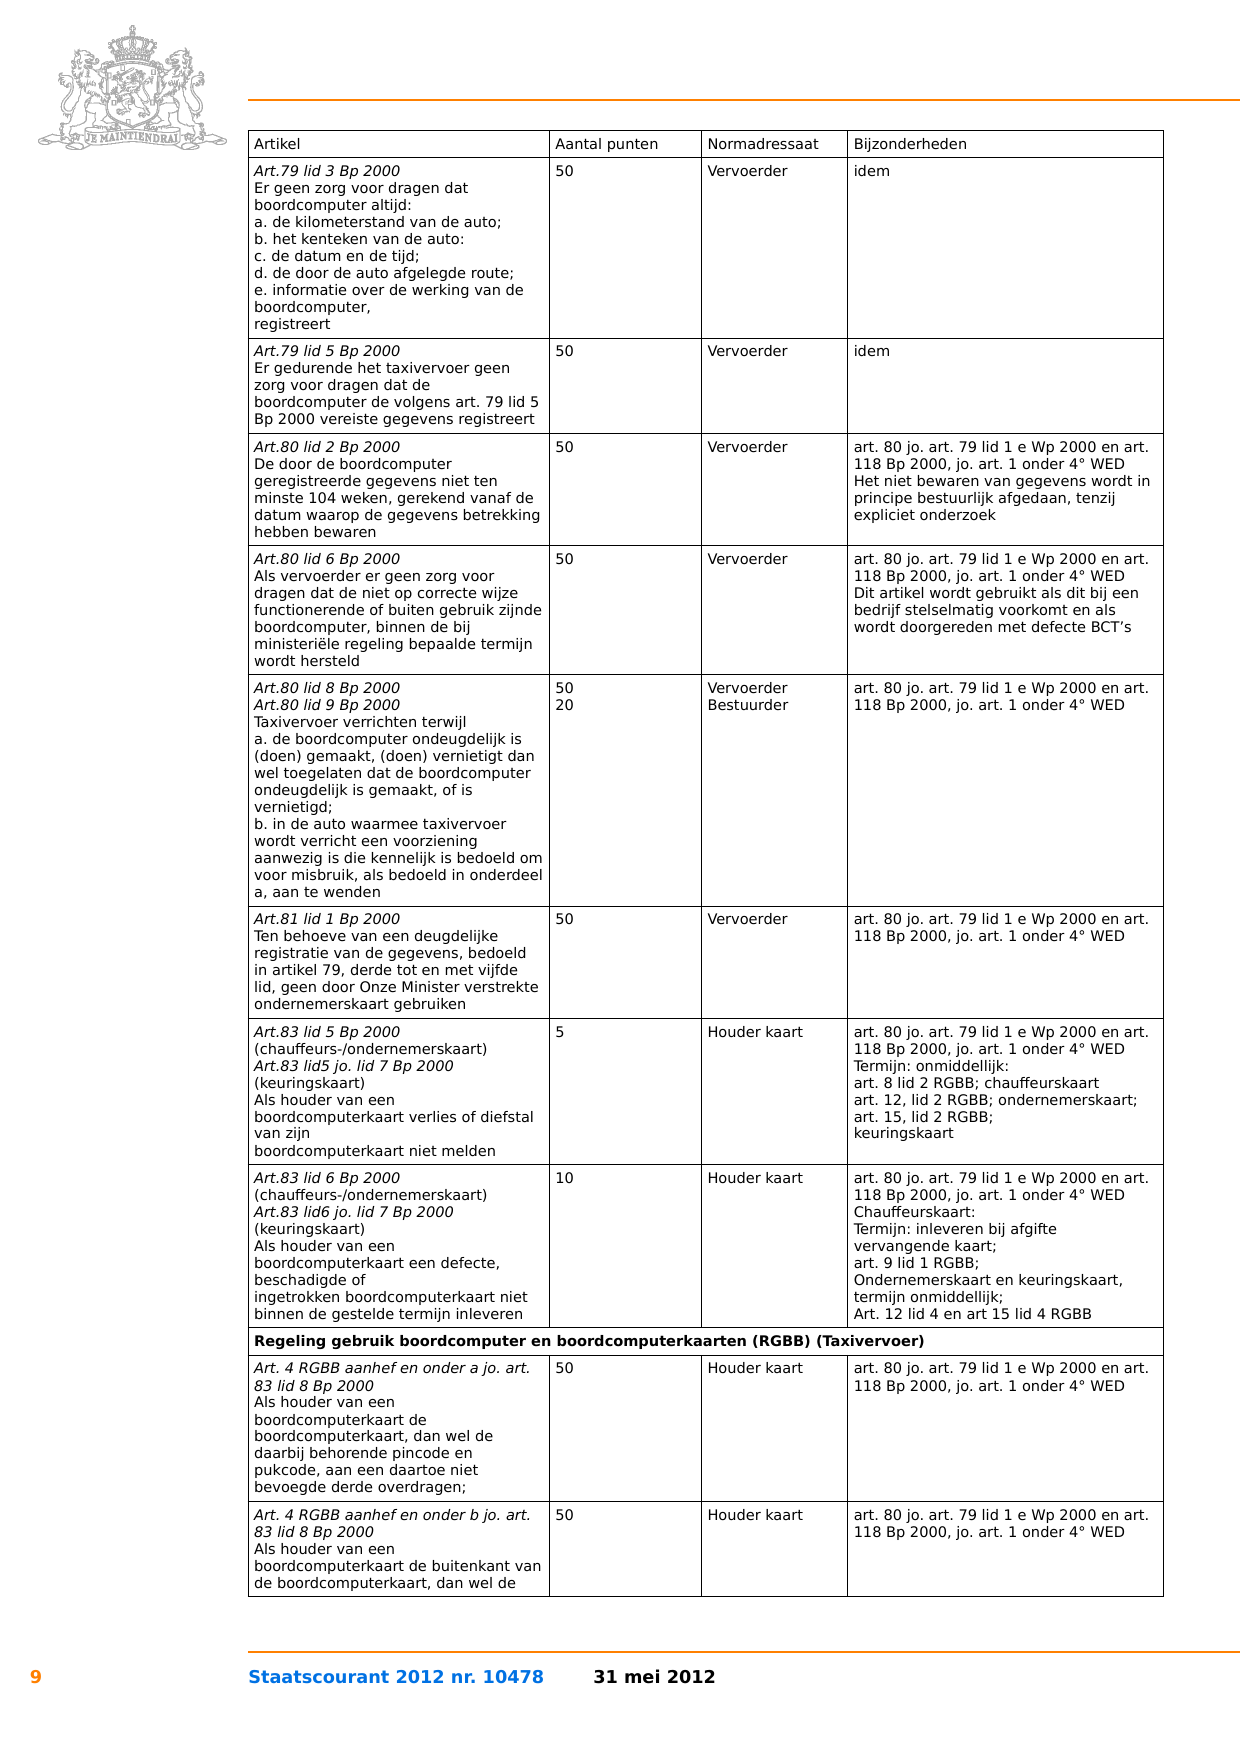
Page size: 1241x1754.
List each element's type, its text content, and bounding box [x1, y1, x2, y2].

table_cell Art.79 lid 3 Bp 2000 Er geen zorg voor dragen dat boordcomputer altijd: a. de kilometerstand van de auto; b. het kenteken van de auto: c. de datum en de tijd; d. de door de auto afgelegde route; e. informatie over de werking van de boordcomputer, registreert [249, 158, 549, 337]
table_cell Houder kaart [702, 1502, 847, 1596]
table_cell Art.80 lid 2 Bp 2000 De door de boordcomputer geregistreerde gegevens niet ten minste 104 weken, gerekend vanaf de datum waarop de gegevens betrekking hebben bewaren [249, 434, 549, 545]
table_cell art. 80 jo. art. 79 lid 1 e Wp 2000 en art. 118 Bp 2000, jo. art. 1 onder 4° WED [848, 1502, 1163, 1596]
table_cell art. 80 jo. art. 79 lid 1 e Wp 2000 en art. 118 Bp 2000, jo. art. 1 onder 4° WED Het niet bewaren van gegevens wordt in principe bestuurlijk afgedaan, tenzij expliciet onderzoek [848, 434, 1163, 545]
table_cell art. 80 jo. art. 79 lid 1 e Wp 2000 en art. 118 Bp 2000, jo. art. 1 onder 4° WED Termijn: onmiddellijk: art. 8 lid 2 RGBB; chauffeurskaart art. 12, lid 2 RGBB; ondernemerskaart; art. 15, lid 2 RGBB; keuringskaart [848, 1019, 1163, 1164]
table_cell Vervoerder Bestuurder [702, 675, 847, 906]
table_cell 50 [550, 434, 701, 545]
table_cell 50 20 [550, 675, 701, 906]
table_cell Art.80 lid 8 Bp 2000 Art.80 lid 9 Bp 2000 Taxivervoer verrichten terwijl a. de boordcomputer ondeugdelijk is (doen) gemaakt, (doen) vernietigt dan wel toegelaten dat de boordcomputer ondeugdelijk is gemaakt, of is vernietigd; b. in de auto waarmee taxivervoer wordt verricht een voorziening aanwezig is die kennelijk is bedoeld om voor misbruik, als bedoeld in onderdeel a, aan te wenden [249, 675, 549, 906]
table_cell art. 80 jo. art. 79 lid 1 e Wp 2000 en art. 118 Bp 2000, jo. art. 1 onder 4° WED Chauffeurskaart: Termijn: inleveren bij afgifte vervangende kaart; art. 9 lid 1 RGBB; Ondernemerskaart en keuringskaart, termijn onmiddellijk; Art. 12 lid 4 en art 15 lid 4 RGBB [848, 1165, 1163, 1327]
table_cell 50 [550, 907, 701, 1018]
table_cell Vervoerder [702, 158, 847, 337]
table_cell 10 [550, 1165, 701, 1327]
table_cell Vervoerder [702, 546, 847, 674]
table_cell art. 80 jo. art. 79 lid 1 e Wp 2000 en art. 118 Bp 2000, jo. art. 1 onder 4° WED [848, 907, 1163, 1018]
table_cell 50 [550, 158, 701, 337]
table_cell 50 [550, 339, 701, 433]
table_header Artikel [249, 131, 549, 157]
table_cell Art.79 lid 5 Bp 2000 Er gedurende het taxivervoer geen zorg voor dragen dat de boordcomputer de volgens art. 79 lid 5 Bp 2000 vereiste gegevens registreert [249, 339, 549, 433]
table_cell Vervoerder [702, 907, 847, 1018]
table_cell Art. 4 RGBB aanhef en onder a jo. art. 83 lid 8 Bp 2000 Als houder van een boordcomputerkaart de boordcomputerkaart, dan wel de daarbij behorende pincode en pukcode, aan een daartoe niet bevoegde derde overdragen; [249, 1356, 549, 1501]
picture [38, 25, 227, 150]
table_cell art. 80 jo. art. 79 lid 1 e Wp 2000 en art. 118 Bp 2000, jo. art. 1 onder 4° WED Dit artikel wordt gebruikt als dit bij een bedrijf stelselmatig voorkomt en als wordt doorgereden met defecte BCT’s [848, 546, 1163, 674]
table_cell Vervoerder [702, 339, 847, 433]
table_cell Houder kaart [702, 1356, 847, 1501]
table_cell Houder kaart [702, 1165, 847, 1327]
table_cell Houder kaart [702, 1019, 847, 1164]
table_cell Art.80 lid 6 Bp 2000 Als vervoerder er geen zorg voor dragen dat de niet op correcte wijze functionerende of buiten gebruik zijnde boordcomputer, binnen de bij ministeriële regeling bepaalde termijn wordt hersteld [249, 546, 549, 674]
table_cell 50 [550, 1502, 701, 1596]
table_cell Vervoerder [702, 434, 847, 545]
table_cell Art.81 lid 1 Bp 2000 Ten behoeve van een deugdelijke registratie van de gegevens, bedoeld in artikel 79, derde tot en met vijfde lid, geen door Onze Minister verstrekte ondernemerskaart gebruiken [249, 907, 549, 1018]
table_header Aantal punten [550, 131, 701, 157]
table_cell Art. 4 RGBB aanhef en onder b jo. art. 83 lid 8 Bp 2000 Als houder van een boordcomputerkaart de buitenkant van de boordcomputerkaart, dan wel de [249, 1502, 549, 1596]
table_header Bijzonderheden [848, 131, 1163, 157]
table_cell Art.83 lid 6 Bp 2000 (chauffeurs-/ondernemerskaart) Art.83 lid6 jo. lid 7 Bp 2000 (keuringskaart) Als houder van een boordcomputerkaart een defecte, beschadigde of ingetrokken boordcomputerkaart niet binnen de gestelde termijn inleveren [249, 1165, 549, 1327]
table_cell Regeling gebruik boordcomputer en boordcomputerkaarten (RGBB) (Taxivervoer) [249, 1328, 1163, 1355]
table_cell idem [848, 158, 1163, 337]
table_cell 5 [550, 1019, 701, 1164]
table_cell idem [848, 339, 1163, 433]
table_cell art. 80 jo. art. 79 lid 1 e Wp 2000 en art. 118 Bp 2000, jo. art. 1 onder 4° WED [848, 675, 1163, 906]
table_cell art. 80 jo. art. 79 lid 1 e Wp 2000 en art. 118 Bp 2000, jo. art. 1 onder 4° WED [848, 1356, 1163, 1501]
table_cell 50 [550, 1356, 701, 1501]
table_cell 50 [550, 546, 701, 674]
table_header Normadressaat [702, 131, 847, 157]
table_cell Art.83 lid 5 Bp 2000 (chauffeurs-/ondernemerskaart) Art.83 lid5 jo. lid 7 Bp 2000 (keuringskaart) Als houder van een boordcomputerkaart verlies of diefstal van zijn boordcomputerkaart niet melden [249, 1019, 549, 1164]
